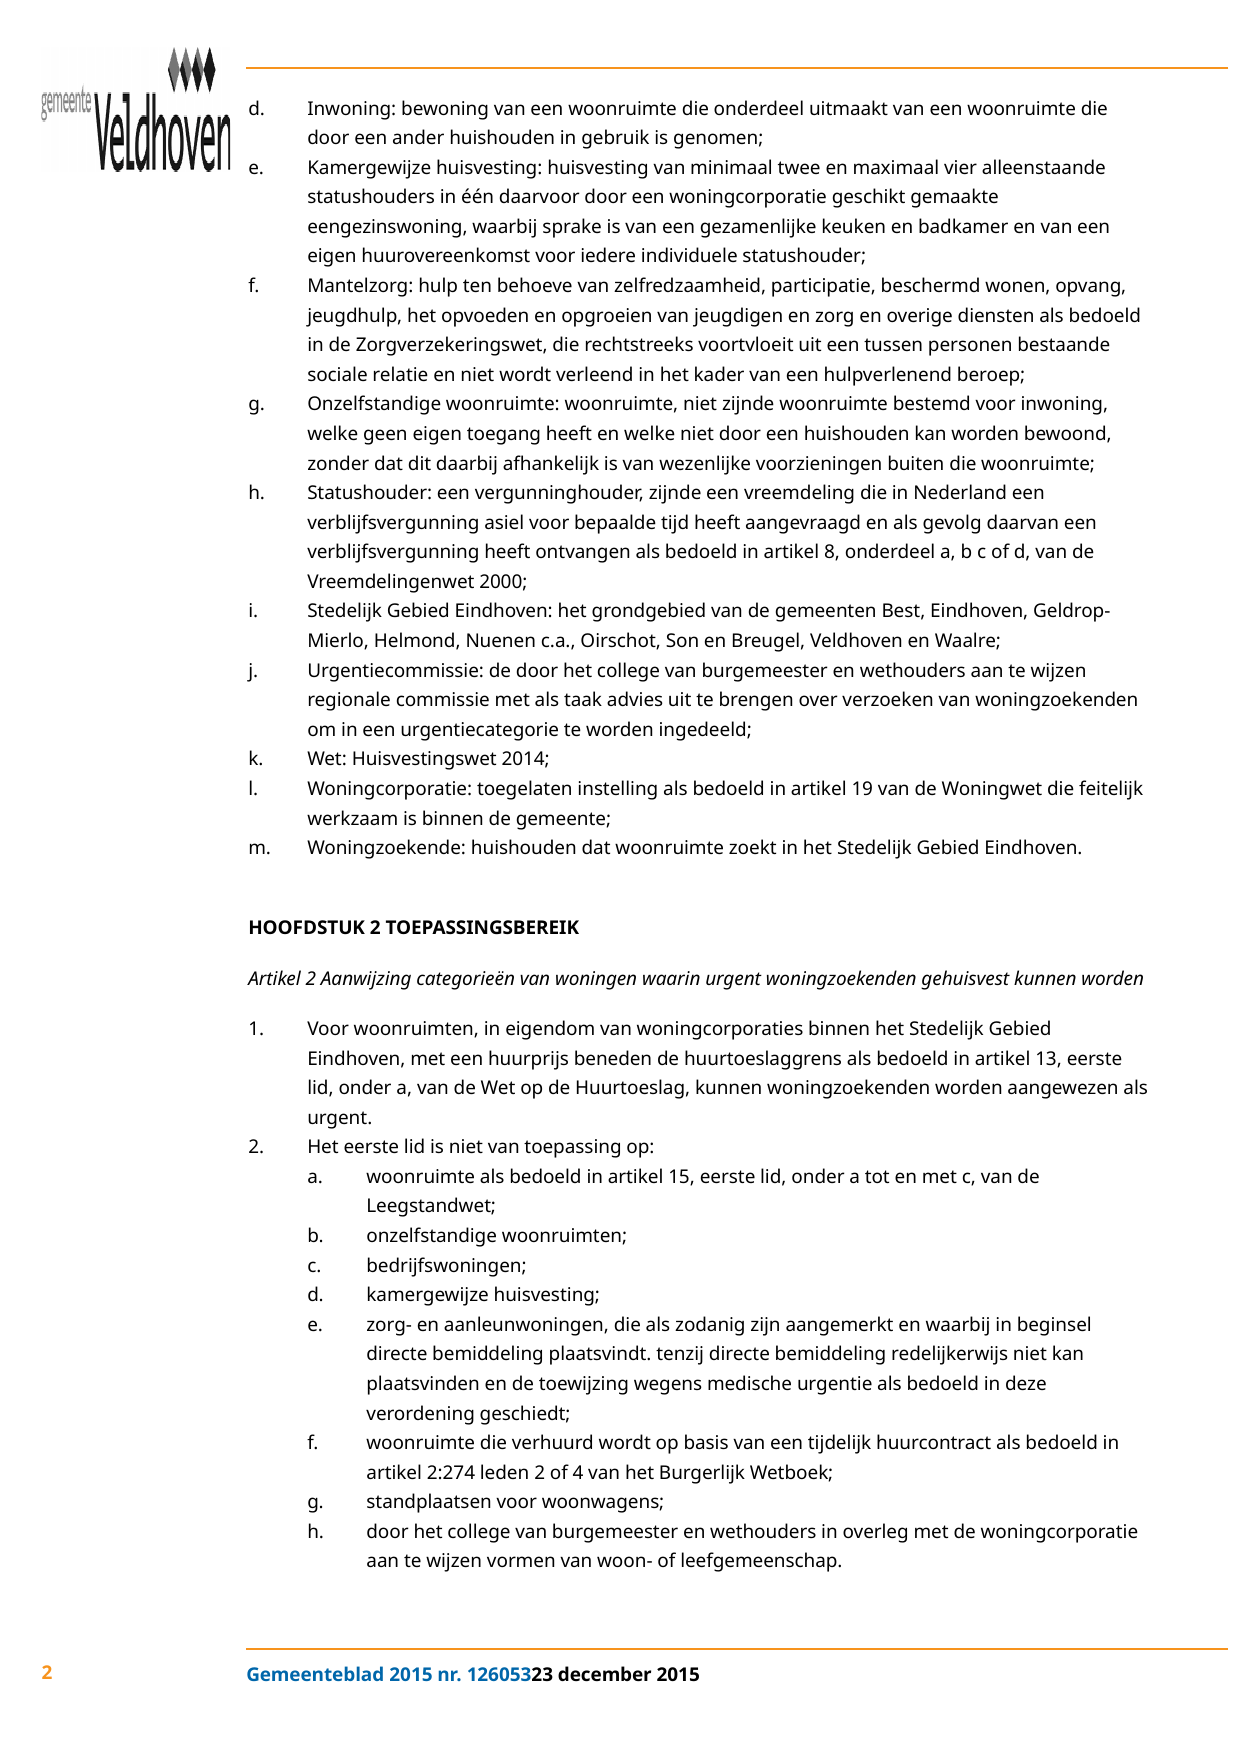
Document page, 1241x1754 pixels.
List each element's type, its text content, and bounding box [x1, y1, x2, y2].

list kamergewijze huisvesting; [307, 1281, 1152, 1307]
list Stedelijk Gebied Eindhoven: het grondgebied van de gemeenten Best, Eindhoven, Geldrop-Mierlo, Helmond, Nuenen c.a., Oirschot, Son en Breugel, Veldhoven en Waalre; [248, 598, 1152, 653]
list Voor woonruimten, in eigendom van woningcorporaties binnen het Stedelijk Gebied Eindhoven, met een huurprijs beneden de huurtoeslaggrens als bedoeld in artikel 13, eerste lid, onder a, van de Wet op de Huurtoeslag, kunnen woningzoekenden worden aangewezen als urgent. [248, 1015, 1152, 1130]
list Mantelzorg: hulp ten behoeve van zelfredzaamheid, participatie, beschermd wonen, opvang, jeugdhulp, het opvoeden en opgroeien van jeugdigen en zorg en overige diensten als bedoeld in de Zorgverzekeringswet, die rechtstreeks voortvloeit uit een tussen personen bestaande sociale relatie en niet wordt verleend in het kader van een hulpverlenend beroep; [248, 272, 1152, 387]
text HOOFDSTUK 2 TOEPASSINGSBEREIK [248, 914, 1152, 940]
list door het college van burgemeester en wethouders in overleg met de woningcorporatie aan te wijzen vormen van woon- of leefgemeenschap. [307, 1518, 1152, 1573]
picture [41, 47, 231, 172]
list Woningzoekende: huishouden dat woonruimte zoekt in het Stedelijk Gebied Eindhoven. [248, 834, 1152, 860]
list Het eerste lid is niet van toepassing op: [248, 1133, 1152, 1159]
text Artikel 2 Aanwijzing categorieën van woningen waarin urgent woningzoekenden gehuisvest kunnen worden [248, 965, 1152, 991]
list Onzelfstandige woonruimte: woonruimte, niet zijnde woonruimte bestemd voor inwoning, welke geen eigen toegang heeft en welke niet door een huishouden kan worden bewoond, zonder dat dit daarbij afhankelijk is van wezenlijke voorzieningen buiten die woonruimte; [248, 391, 1152, 476]
list Woningcorporatie: toegelaten instelling als bedoeld in artikel 19 van de Woningwet die feitelijk werkzaam is binnen de gemeente; [248, 775, 1152, 831]
list woonruimte als bedoeld in artikel 15, eerste lid, onder a tot en met c, van de Leegstandwet; [307, 1163, 1152, 1218]
list onzelfstandige woonruimten; [307, 1222, 1152, 1248]
list standplaatsen voor woonwagens; [307, 1488, 1152, 1514]
list Kamergewijze huisvesting: huisvesting van minimaal twee en maximaal vier alleenstaande statushouders in één daarvoor door een woningcorporatie geschikt gemaakte eengezinswoning, waarbij sprake is van een gezamenlijke keuken en badkamer en van een eigen huurovereenkomst voor iedere individuele statushouder; [248, 154, 1152, 268]
list Inwoning: bewoning van een woonruimte die onderdeel uitmaakt van een woonruimte die door een ander huishouden in gebruik is genomen; [248, 95, 1152, 150]
list Wet: Huisvestingswet 2014; [248, 746, 1152, 771]
list Statushouder: een vergunninghouder, zijnde een vreemdeling die in Nederland een verblijfsvergunning asiel voor bepaalde tijd heeft aangevraagd en als gevolg daarvan een verblijfsvergunning heeft ontvangen als bedoeld in artikel 8, onderdeel a, b c of d, van de Vreemdelingenwet 2000; [248, 479, 1152, 594]
list Urgentiecommissie: de door het college van burgemeester en wethouders aan te wijzen regionale commissie met als taak advies uit te brengen over verzoeken van woningzoekenden om in een urgentiecategorie te worden ingedeeld; [248, 657, 1152, 742]
list zorg- en aanleunwoningen, die als zodanig zijn aangemerkt en waarbij in beginsel directe bemiddeling plaatsvindt. tenzij directe bemiddeling redelijkerwijs niet kan plaatsvinden en de toewijzing wegens medische urgentie als bedoeld in deze verordening geschiedt; [307, 1311, 1152, 1426]
list woonruimte die verhuurd wordt op basis van een tijdelijk huurcontract als bedoeld in artikel 2:274 leden 2 of 4 van het Burgerlijk Wetboek; [307, 1429, 1152, 1485]
list bedrijfswoningen; [307, 1252, 1152, 1278]
